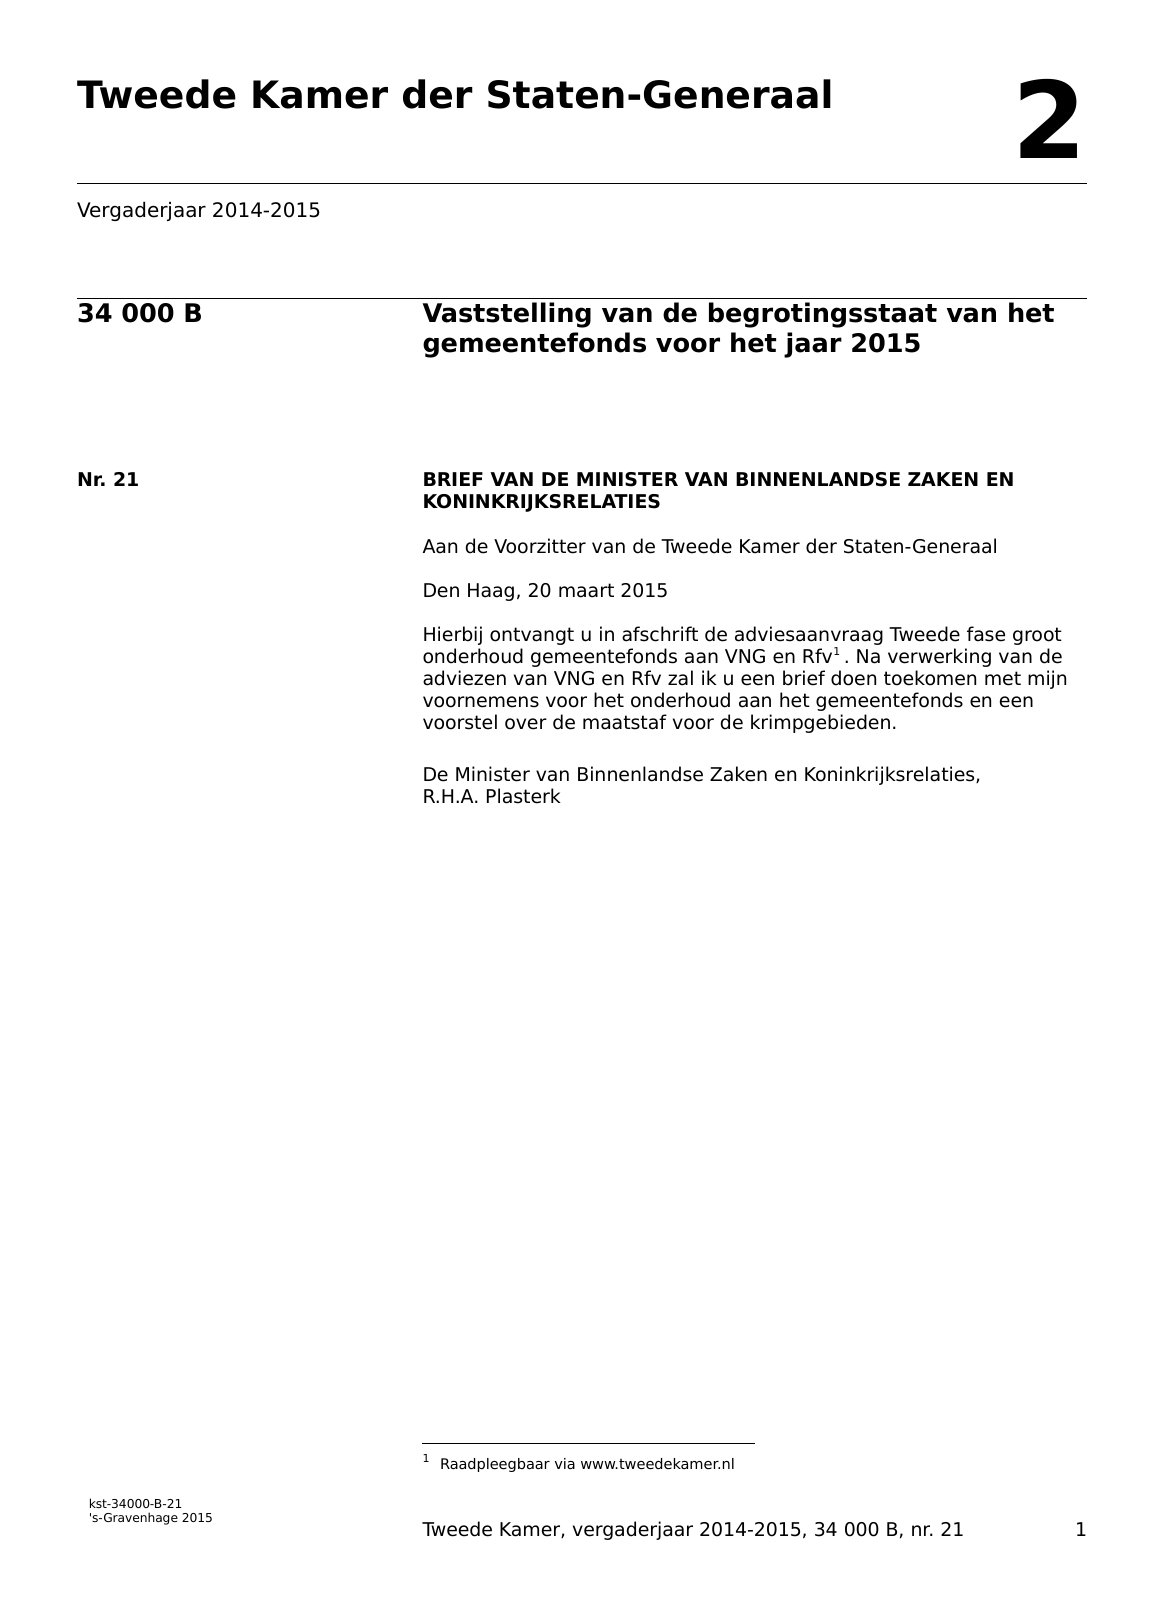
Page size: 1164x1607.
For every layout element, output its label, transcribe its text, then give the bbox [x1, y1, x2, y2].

subtitle 34 000 B Vaststelling van de begrotingsstaat van het gemeentefonds voor het jaar 2015 [77, 299, 1087, 358]
text Raadpleegbaar via www.tweedekamer.nl [422, 1452, 1087, 1474]
table_header Tweede Kamer der Staten-Generaal [77, 59, 886, 183]
table_header 2 [886, 59, 1087, 183]
table_cell Vergaderjaar 2014-2015 [77, 184, 1087, 298]
text Hierbij ontvangt u in afschrift de adviesaanvraag Tweede fase groot onderhoud gemeentefonds aan VNG en Rfv. Na verwerking van de adviezen van VNG en Rfv zal ik u een brief doen toekomen met mijn voornemens voor het onderhoud aan het gemeentefonds en een voorstel over de maatstaf voor de krimpgebieden. [422, 624, 1087, 734]
text Aan de Voorzitter van de Tweede Kamer der Staten-Generaal [422, 536, 1087, 557]
text 's-Gravenhage 2015 [88, 1511, 323, 1525]
text De Minister van Binnenlandse Zaken en Koninkrijksrelaties, R.H.A. Plasterk [422, 764, 1087, 808]
subtitle Nr. 21 BRIEF VAN DE MINISTER VAN BINNENLANDSE ZAKEN EN KONINKRIJKSRELATIES [77, 469, 1087, 513]
text kst-34000-B-21 [88, 1497, 323, 1511]
text Den Haag, 20 maart 2015 [422, 580, 1087, 602]
